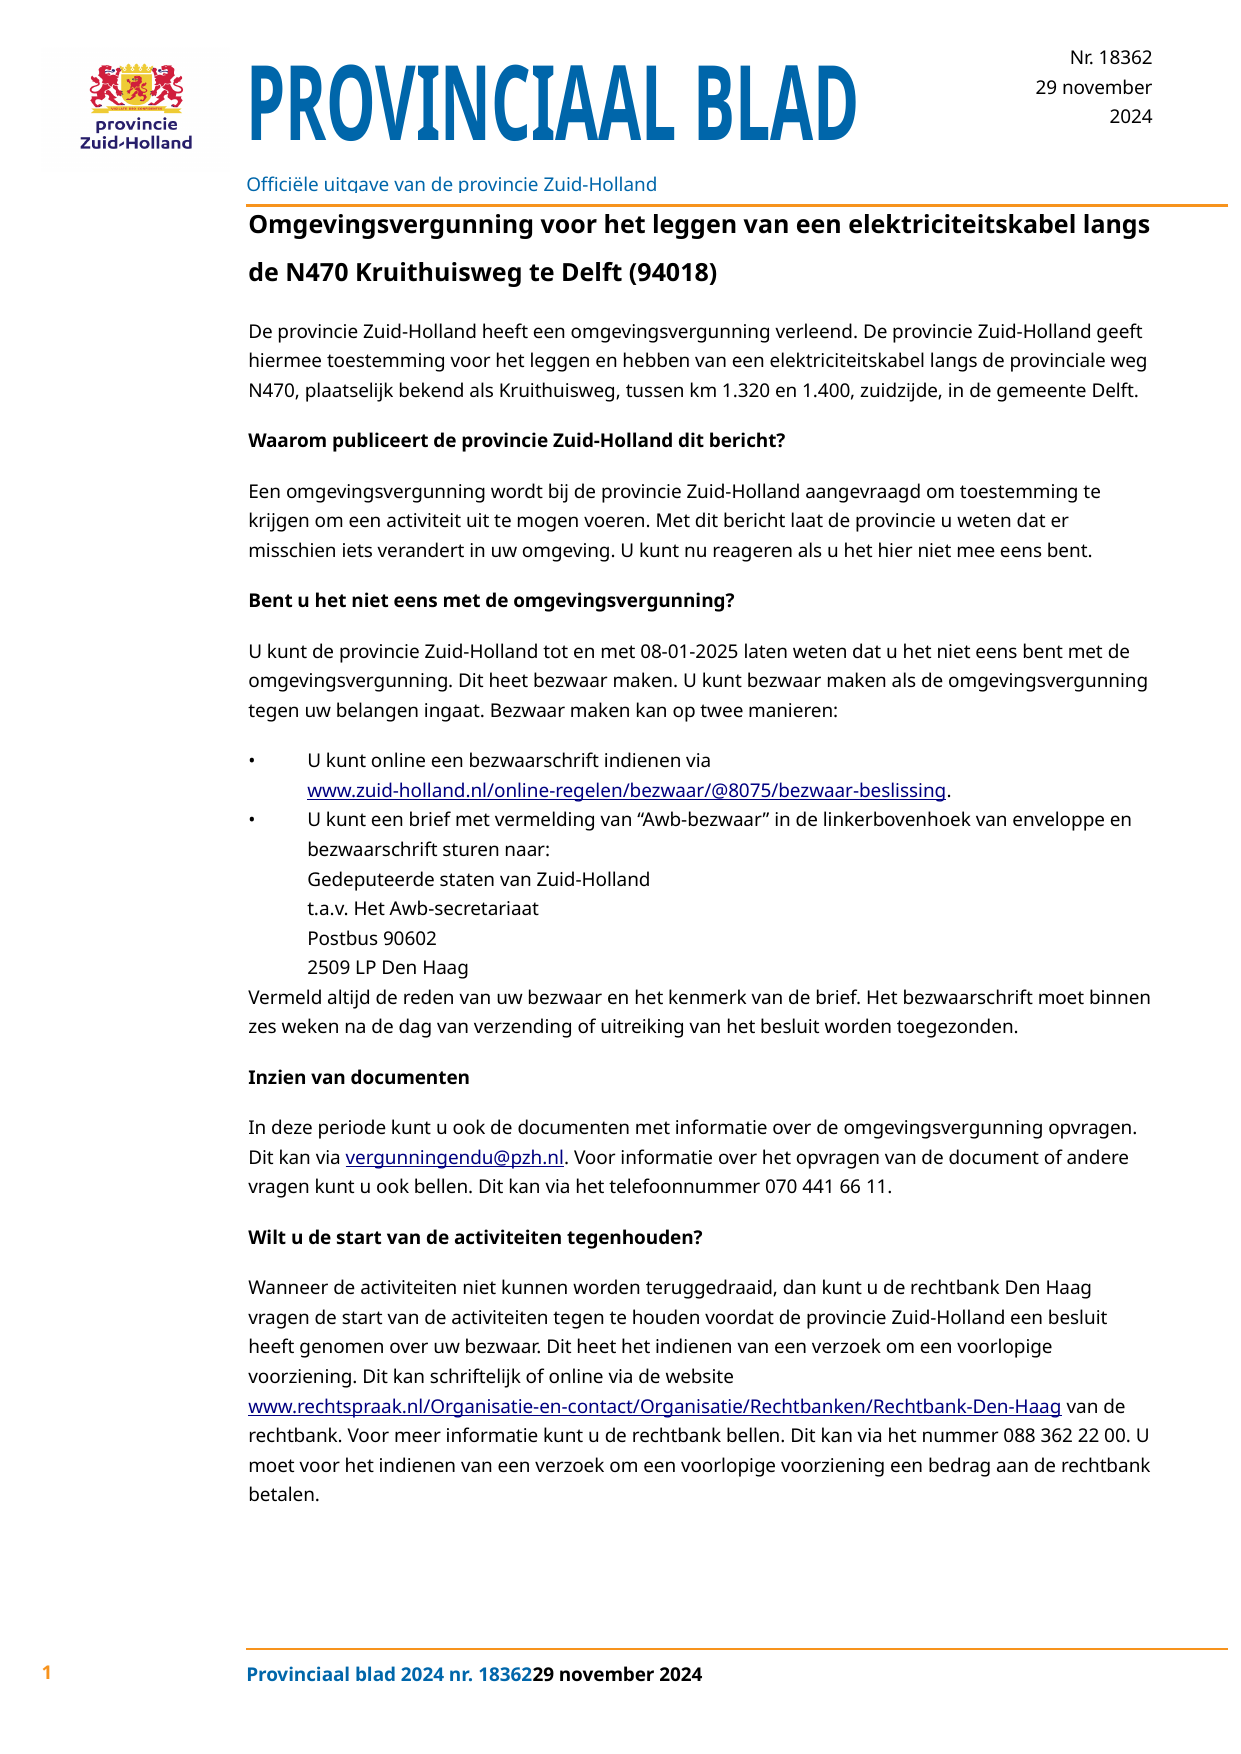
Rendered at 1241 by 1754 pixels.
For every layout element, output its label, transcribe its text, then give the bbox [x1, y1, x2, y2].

list 2509 LP Den Haag [248, 954, 1152, 980]
text U kunt de provincie Zuid-Holland tot en met 08-01-2025 laten weten dat u het niet eens bent met de omgevingsvergunning. Dit heet bezwaar maken. U kunt bezwaar maken als de omgevingsvergunning tegen uw belangen ingaat. Bezwaar maken kan op twee manieren: [248, 638, 1152, 723]
list U kunt online een bezwaarschrift indienen via www.zuid-holland.nl/online-regelen/bezwaar/@8075/bezwaar-beslissing. [248, 747, 1152, 803]
picture [41, 47, 231, 172]
text Bent u het niet eens met de omgevingsvergunning? [248, 587, 1152, 613]
text Waarom publiceert de provincie Zuid-Holland dit bericht? [248, 427, 1152, 453]
text Vermeld altijd de reden van uw bezwaar en het kenmerk van de brief. Het bezwaarschrift moet binnen zes weken na de dag van verzending of uitreiking van het besluit worden toegezonden. [248, 984, 1152, 1039]
text Een omgevingsvergunning wordt bij de provincie Zuid-Holland aangevraagd om toestemming te krijgen om een activiteit uit te mogen voeren. Met dit bericht laat de provincie u weten dat er misschien iets verandert in uw omgeving. U kunt nu reageren als u het hier niet mee eens bent. [248, 478, 1152, 563]
text In deze periode kunt u ook de documenten met informatie over de omgevingsvergunning opvragen. Dit kan via vergunningendu@pzh.nl. Voor informatie over het opvragen van de document of andere vragen kunt u ook bellen. Dit kan via het telefoonnummer 070 441 66 11. [248, 1114, 1152, 1199]
text Omgevingsvergunning voor het leggen van een elektriciteitskabel langs de N470 Kruithuisweg te Delft (94018) [248, 207, 1152, 288]
text Wanneer de activiteiten niet kunnen worden teruggedraaid, dan kunt u de rechtbank Den Haag vragen de start van de activiteiten tegen te houden voordat de provincie Zuid-Holland een besluit heeft genomen over uw bezwaar. Dit heet het indienen van een verzoek om een voorlopige voorziening. Dit kan schriftelijk of online via de website www.rechtspraak.nl/Organisatie-en-contact/Organisatie/Rechtbanken/Rechtbank-Den-Haag van de rechtbank. Voor meer informatie kunt u de rechtbank bellen. Dit kan via het nummer 088 362 22 00. U moet voor het indienen van een verzoek om een voorlopige voorziening een bedrag aan de rechtbank betalen. [248, 1274, 1152, 1507]
list t.a.v. Het Awb-secretariaat [248, 895, 1152, 921]
text De provincie Zuid-Holland heeft een omgevingsvergunning verleend. De provincie Zuid-Holland geeft hiermee toestemming voor het leggen en hebben van een elektriciteitskabel langs de provinciale weg N470, plaatselijk bekend als Kruithuisweg, tussen km 1.320 en 1.400, zuidzijde, in de gemeente Delft. [248, 318, 1152, 403]
list Gedeputeerde staten van Zuid-Holland [248, 866, 1152, 892]
text Wilt u de start van de activiteiten tegenhouden? [248, 1224, 1152, 1250]
text Inzien van documenten [248, 1064, 1152, 1090]
list Postbus 90602 [248, 925, 1152, 951]
list U kunt een brief met vermelding van “Awb-bezwaar” in de linkerbovenhoek van enveloppe en bezwaarschrift sturen naar: [248, 807, 1152, 862]
